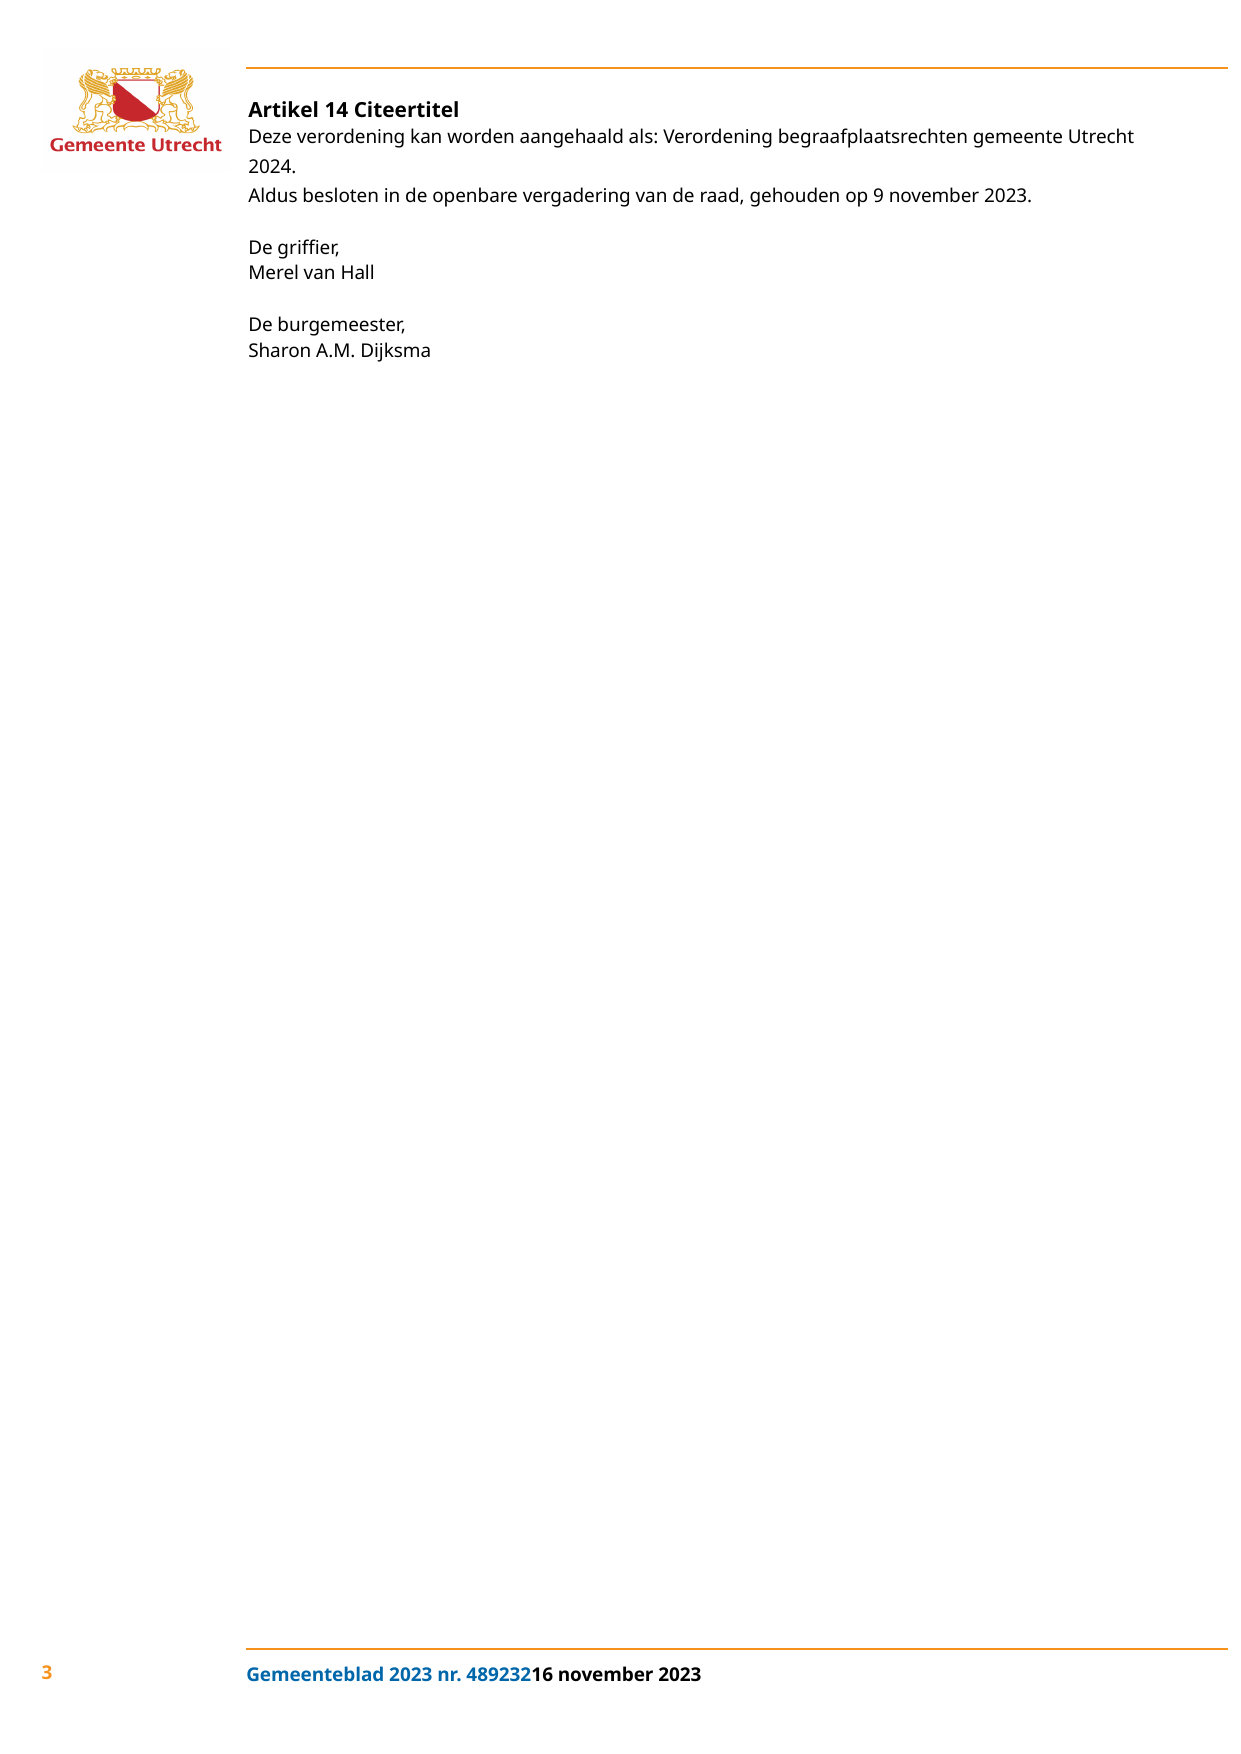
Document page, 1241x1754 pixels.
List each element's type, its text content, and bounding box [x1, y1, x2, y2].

text Aldus besloten in de openbare vergadering van de raad, gehouden op 9 november 2023. [248, 182, 1152, 208]
text Artikel 14 Citeertitel [248, 95, 1152, 123]
text De burgemeester, [248, 311, 1152, 337]
picture [41, 47, 231, 172]
text Deze verordening kan worden aangehaald als: Verordening begraafplaatsrechten gemeente Utrecht 2024. [248, 123, 1152, 178]
text De griffier, [248, 234, 1152, 259]
text Merel van Hall [248, 259, 1152, 285]
text Sharon A.M. Dijksma [248, 337, 1152, 362]
